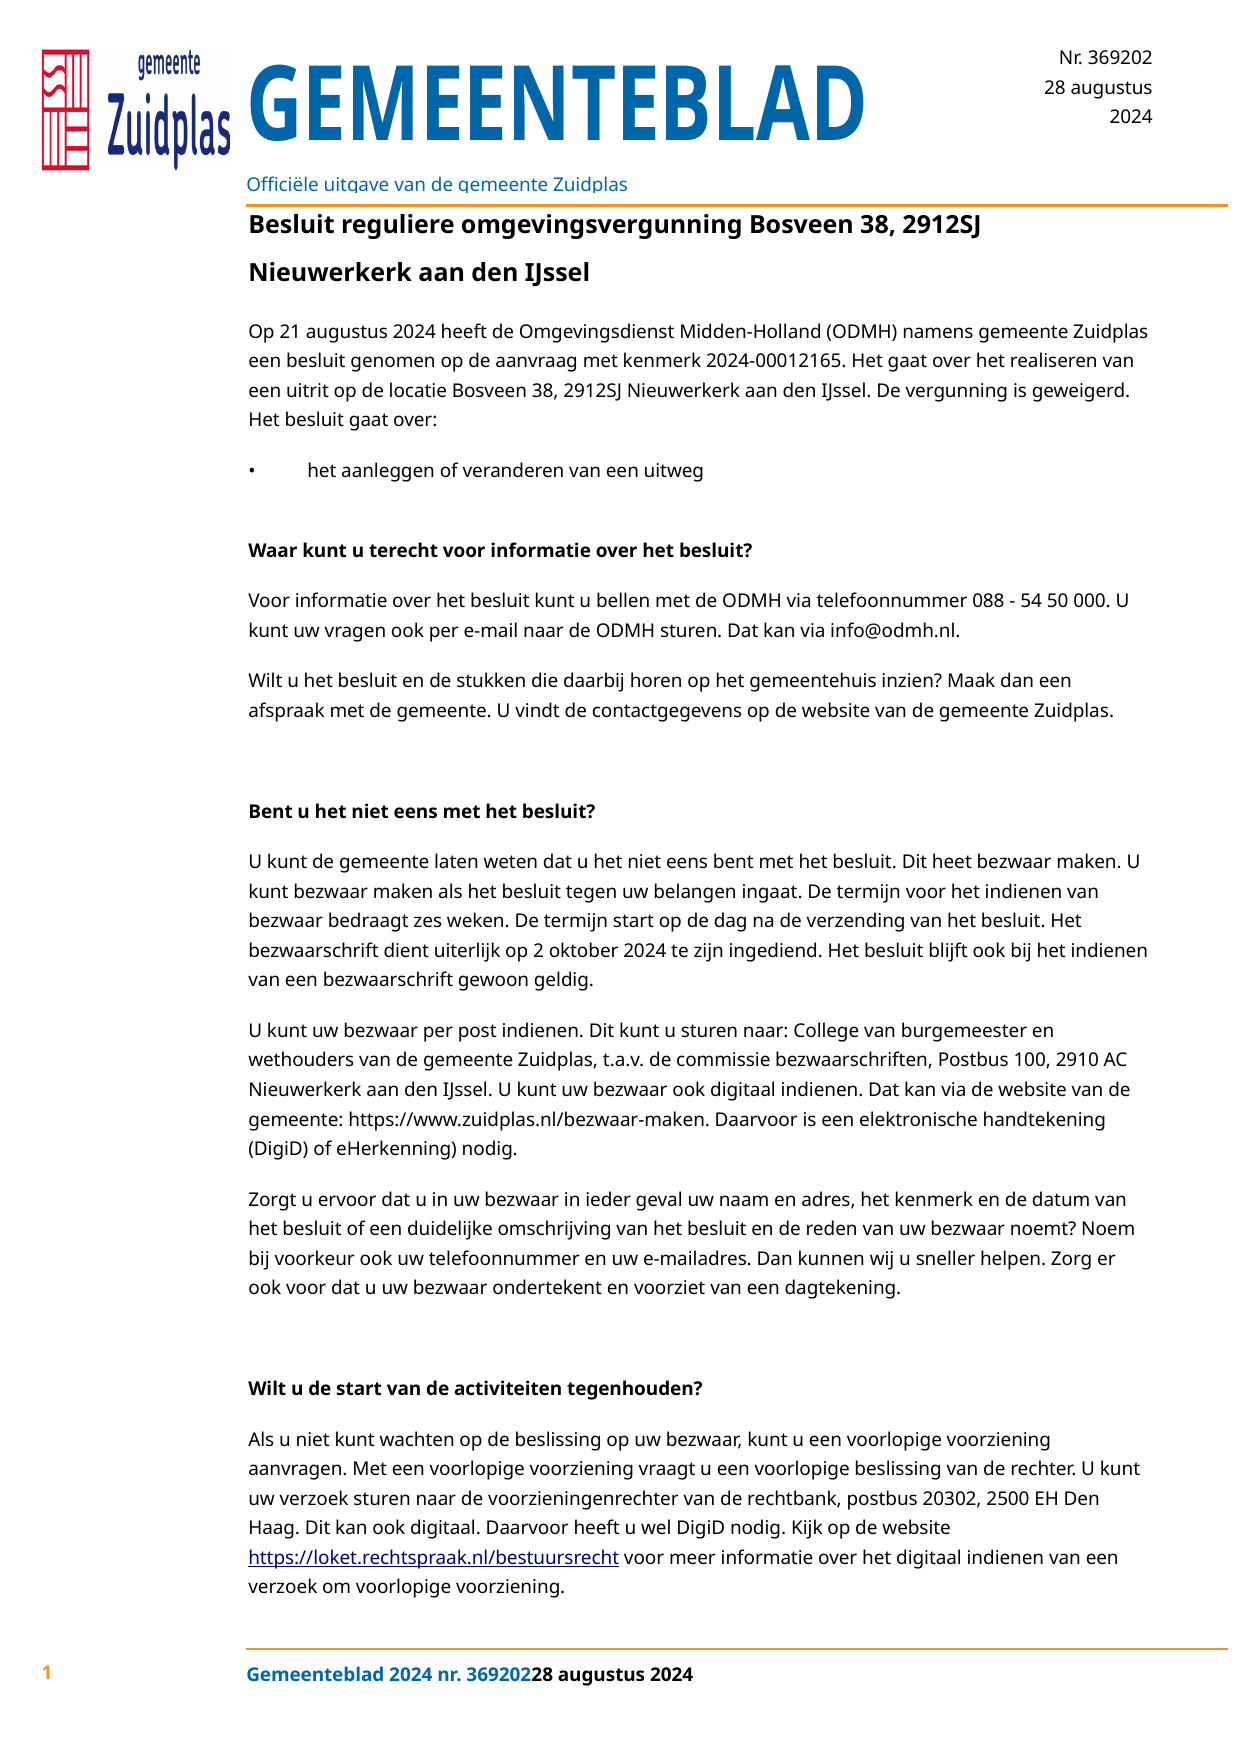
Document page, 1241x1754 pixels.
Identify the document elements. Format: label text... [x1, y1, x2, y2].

text Bent u het niet eens met het besluit? [248, 798, 1152, 824]
list het aanleggen of veranderen van een uitweg [248, 457, 1152, 483]
text Zorgt u ervoor dat u in uw bezwaar in ieder geval uw naam en adres, het kenmerk en de datum van het besluit of een duidelijke omschrijving van het besluit en de reden van uw bezwaar noemt? Noem bij voorkeur ook uw telefoonnummer en uw e-mailadres. Dan kunnen wij u sneller helpen. Zorg er ook voor dat u uw bezwaar ondertekent en voorziet van een dagtekening. [248, 1186, 1152, 1300]
text Waar kunt u terecht voor informatie over het besluit? [248, 537, 1152, 563]
text U kunt de gemeente laten weten dat u het niet eens bent met het besluit. Dit heet bezwaar maken. U kunt bezwaar maken als het besluit tegen uw belangen ingaat. De termijn voor het indienen van bezwaar bedraagt zes weken. De termijn start op de dag na de verzending van het besluit. Het bezwaarschrift dient uiterlijk op 2 oktober 2024 te zijn ingediend. Het besluit blijft ook bij het indienen van een bezwaarschrift gewoon geldig. [248, 848, 1152, 992]
text Op 21 augustus 2024 heeft de Omgevingsdienst Midden-Holland (ODMH) namens gemeente Zuidplas een besluit genomen op de aanvraag met kenmerk 2024-00012165. Het gaat over het realiseren van een uitrit op de locatie Bosveen 38, 2912SJ Nieuwerkerk aan den IJssel. De vergunning is geweigerd. Het besluit gaat over: [248, 318, 1152, 432]
text Wilt u het besluit en de stukken die daarbij horen op het gemeentehuis inzien? Maak dan een afspraak met de gemeente. U vindt de contactgegevens op de website van de gemeente Zuidplas. [248, 667, 1152, 723]
text Als u niet kunt wachten op de beslissing op uw bezwaar, kunt u een voorlopige voorziening aanvragen. Met een voorlopige voorziening vraagt u een voorlopige beslissing van de rechter. U kunt uw verzoek sturen naar de voorzieningenrechter van de rechtbank, postbus 20302, 2500 EH Den Haag. Dit kan ook digitaal. Daarvoor heeft u wel DigiD nodig. Kijk op de website https://loket.rechtspraak.nl/bestuursrecht voor meer informatie over het digitaal indienen van een verzoek om voorlopige voorziening. [248, 1426, 1152, 1599]
text Voor informatie over het besluit kunt u bellen met de ODMH via telefoonnummer 088 - 54 50 000. U kunt uw vragen ook per e-mail naar de ODMH sturen. Dat kan via info@odmh.nl. [248, 587, 1152, 643]
text U kunt uw bezwaar per post indienen. Dit kunt u sturen naar: College van burgemeester en wethouders van de gemeente Zuidplas, t.a.v. de commissie bezwaarschriften, Postbus 100, 2910 AC Nieuwerkerk aan den IJssel. U kunt uw bezwaar ook digitaal indienen. Dat kan via de website van de gemeente: https://www.zuidplas.nl/bezwaar-maken. Daarvoor is een elektronische handtekening (DigiD) of eHerkenning) nodig. [248, 1017, 1152, 1161]
text Wilt u de start van de activiteiten tegenhouden? [248, 1375, 1152, 1401]
text Besluit reguliere omgevingsvergunning Bosveen 38, 2912SJ Nieuwerkerk aan den IJssel [248, 207, 1152, 288]
picture [41, 47, 231, 172]
